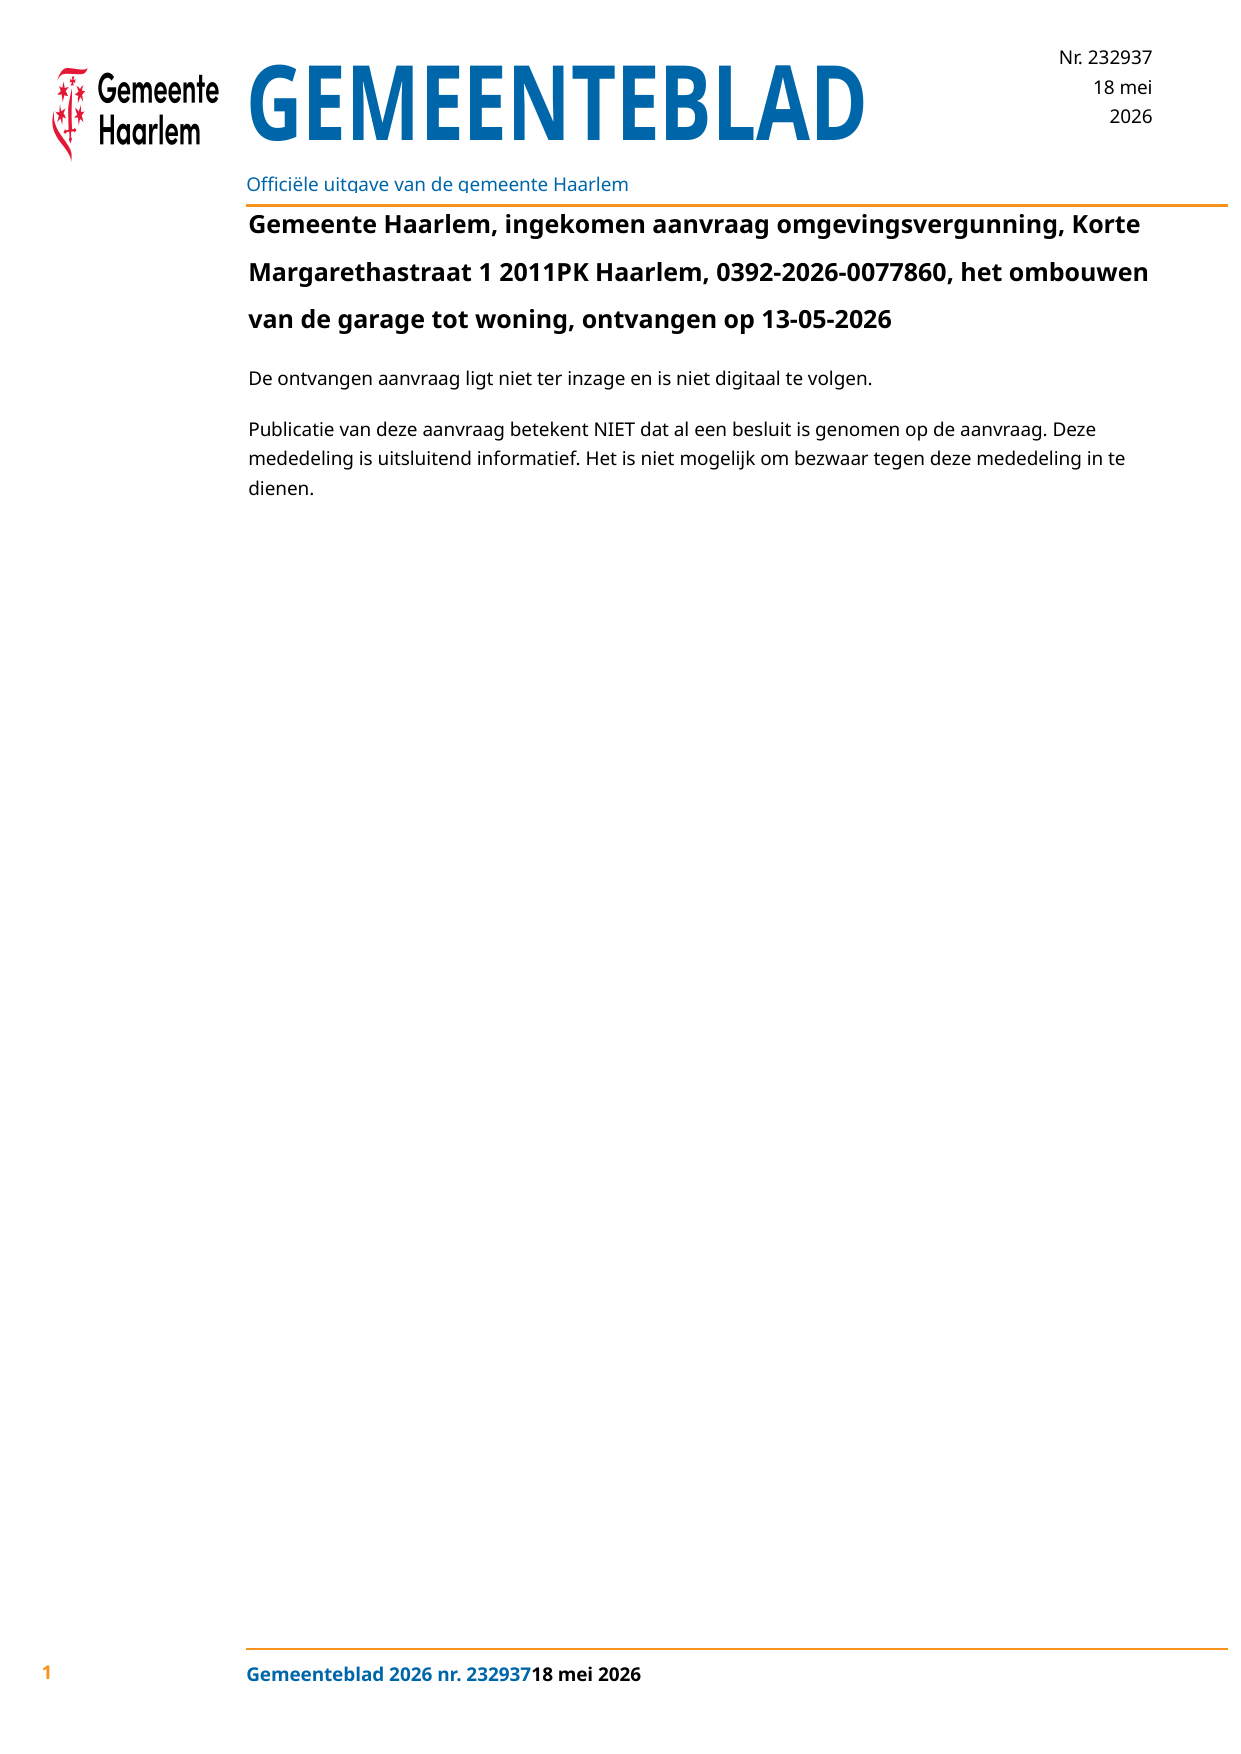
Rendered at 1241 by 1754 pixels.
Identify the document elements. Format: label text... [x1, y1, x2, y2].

text Publicatie van deze aanvraag betekent NIET dat al een besluit is genomen op de aanvraag. Deze mededeling is uitsluitend informatief. Het is niet mogelijk om bezwaar tegen deze mededeling in te dienen. [248, 416, 1152, 501]
picture [41, 47, 231, 172]
text Gemeente Haarlem, ingekomen aanvraag omgevingsvergunning, Korte Margarethastraat 1 2011PK Haarlem, 0392-2026-0077860, het ombouwen van de garage tot woning, ontvangen op 13-05-2026 [248, 207, 1152, 336]
text De ontvangen aanvraag ligt niet ter inzage en is niet digitaal te volgen. [248, 366, 1152, 391]
